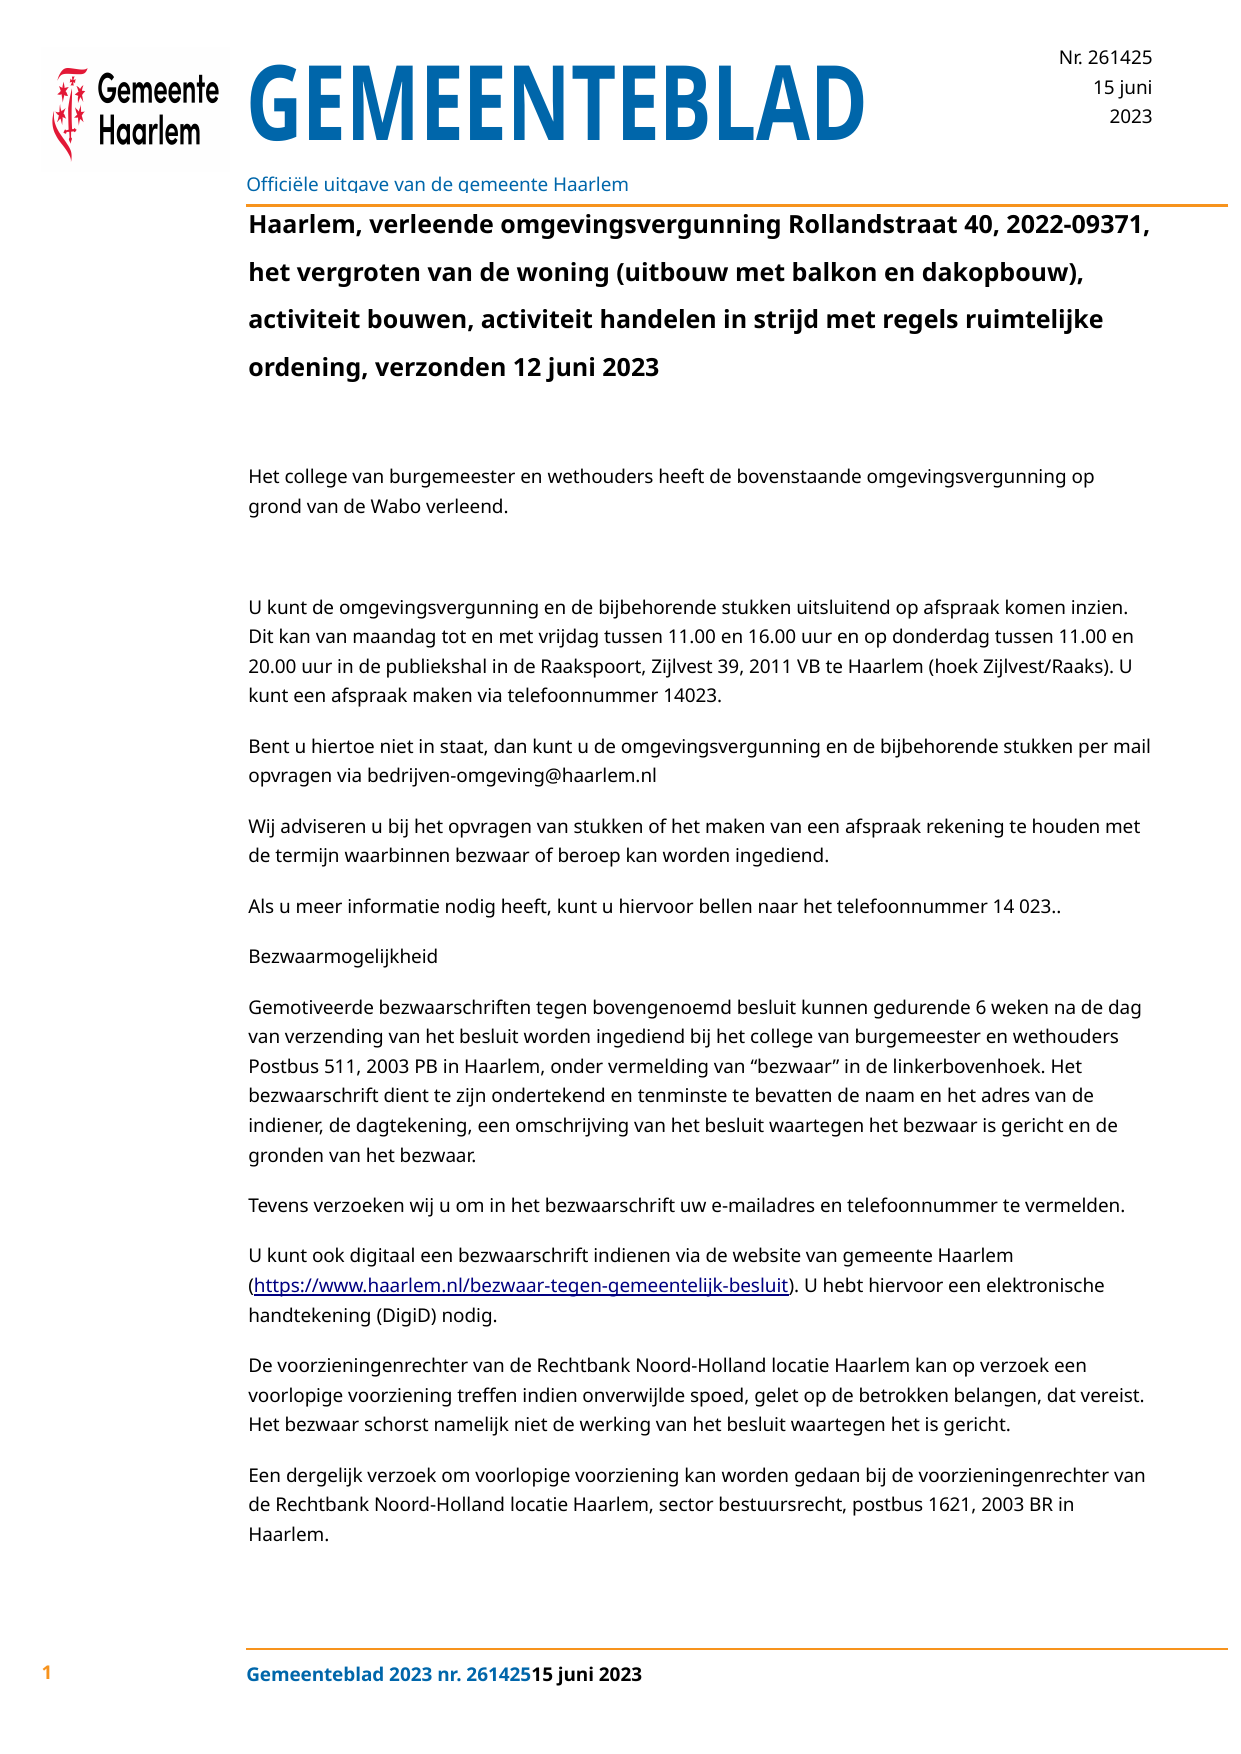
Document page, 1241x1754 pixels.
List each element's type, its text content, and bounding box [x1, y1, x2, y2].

text U kunt ook digitaal een bezwaarschrift indienen via de website van gemeente Haarlem (https://www.haarlem.nl/bezwaar-tegen-gemeentelijk-besluit). U hebt hiervoor een elektronische handtekening (DigiD) nodig. [248, 1243, 1152, 1328]
text Wij adviseren u bij het opvragen van stukken of het maken van een afspraak rekening te houden met de termijn waarbinnen bezwaar of beroep kan worden ingediend. [248, 813, 1152, 868]
text Een dergelijk verzoek om voorlopige voorziening kan worden gedaan bij de voorzieningenrechter van de Rechtbank Noord-Holland locatie Haarlem, sector bestuursrecht, postbus 1621, 2003 BR in Haarlem. [248, 1462, 1152, 1547]
text Gemotiveerde bezwaarschriften tegen bovengenoemd besluit kunnen gedurende 6 weken na de dag van verzending van het besluit worden ingediend bij het college van burgemeester en wethouders Postbus 511, 2003 PB in Haarlem, onder vermelding van “bezwaar” in de linkerbovenhoek. Het bezwaarschrift dient te zijn ondertekend en tenminste te bevatten de naam en het adres van de indiener, de dagtekening, een omschrijving van het besluit waartegen het bezwaar is gericht en de gronden van het bezwaar. [248, 994, 1152, 1168]
text Als u meer informatie nodig heeft, kunt u hiervoor bellen naar het telefoonnummer 14 023.. [248, 893, 1152, 919]
text Haarlem, verleende omgevingsvergunning Rollandstraat 40, 2022-09371, het vergroten van de woning (uitbouw met balkon en dakopbouw), activiteit bouwen, activiteit handelen in strijd met regels ruimtelijke ordening, verzonden 12 juni 2023 [248, 207, 1152, 384]
text Het college van burgemeester en wethouders heeft de bovenstaande omgevingsvergunning op grond van de Wabo verleend. [248, 463, 1152, 519]
text U kunt de omgevingsvergunning en de bijbehorende stukken uitsluitend op afspraak komen inzien. Dit kan van maandag tot en met vrijdag tussen 11.00 en 16.00 uur en op donderdag tussen 11.00 en 20.00 uur in de publiekshal in de Raakspoort, Zijlvest 39, 2011 VB te Haarlem (hoek Zijlvest/Raaks). U kunt een afspraak maken via telefoonnummer 14023. [248, 594, 1152, 708]
text Tevens verzoeken wij u om in het bezwaarschrift uw e-mailadres en telefoonnummer te vermelden. [248, 1192, 1152, 1218]
picture [41, 47, 231, 172]
text Bezwaarmogelijkheid [248, 943, 1152, 969]
text De voorzieningenrechter van de Rechtbank Noord-Holland locatie Haarlem kan op verzoek een voorlopige voorziening treffen indien onverwijlde spoed, gelet op de betrokken belangen, dat vereist. Het bezwaar schorst namelijk niet de werking van het besluit waartegen het is gericht. [248, 1352, 1152, 1437]
text Bent u hiertoe niet in staat, dan kunt u de omgevingsvergunning en de bijbehorende stukken per mail opvragen via bedrijven-omgeving@haarlem.nl [248, 733, 1152, 788]
